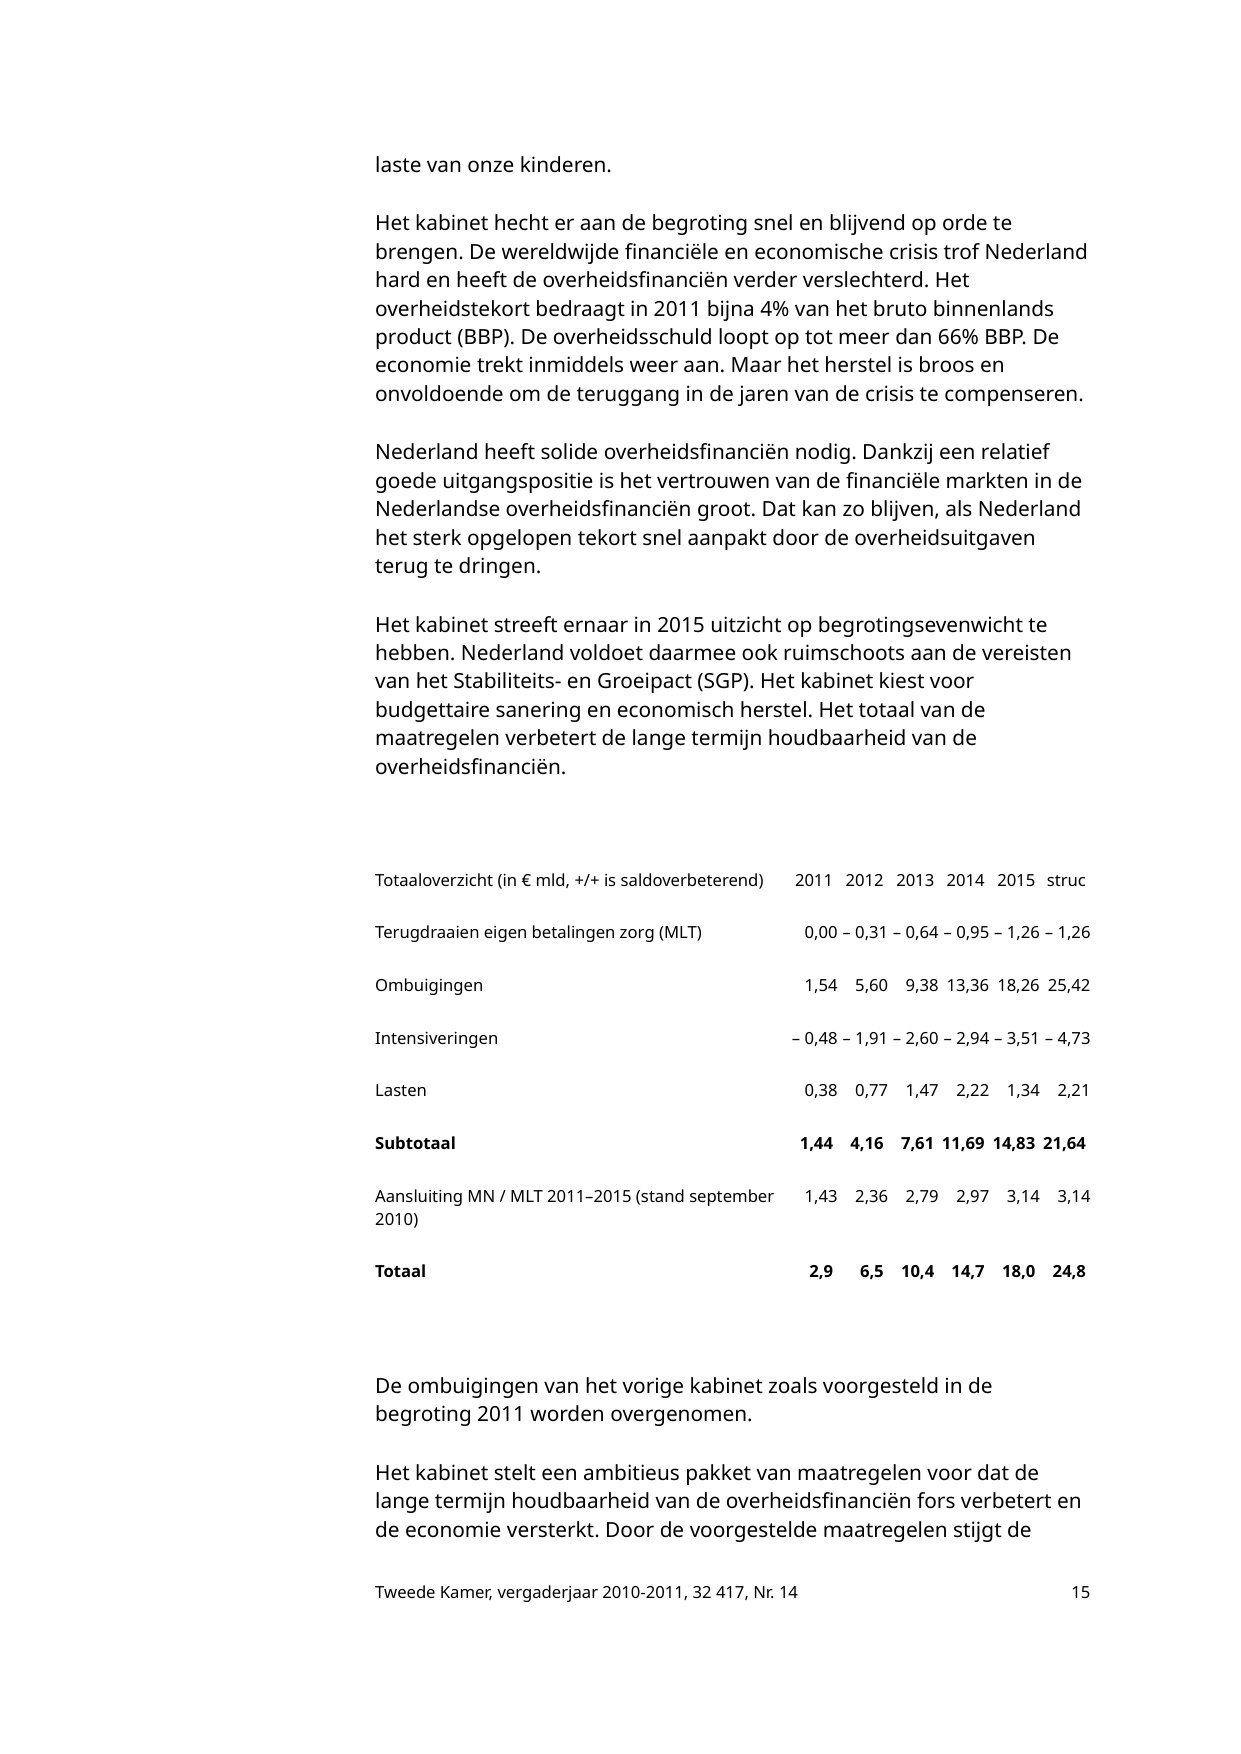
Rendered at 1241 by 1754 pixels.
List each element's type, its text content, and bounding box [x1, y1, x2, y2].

table_cell Lasten [375, 1079, 787, 1132]
table_cell – 1,91 [837, 1026, 888, 1079]
table_cell 3,14 [989, 1185, 1039, 1260]
table_cell 5,60 [837, 974, 888, 1026]
table_header 2011 [787, 868, 837, 921]
table_header Totaaloverzicht (in € mld, +/+ is saldoverbeterend) [375, 868, 787, 921]
table_cell 25,42 [1040, 974, 1090, 1026]
table_cell 3,14 [1040, 1185, 1090, 1260]
text Het kabinet streeft ernaar in 2015 uitzicht op begrotingsevenwicht te hebben. Nederland voldoet daarmee ook ruimschoots aan de vereisten van het Stabiliteits- en Groeipact (SGP). Het kabinet kiest voor budgettaire sanering en economisch herstel. Het totaal van de maatregelen verbetert de lange termijn houdbaarheid van de overheidsfinanciën. [375, 610, 1090, 780]
table_cell 9,38 [888, 974, 938, 1026]
table_cell Intensiveringen [375, 1026, 787, 1079]
table_cell 0,77 [837, 1079, 888, 1132]
table_cell 2,9 [787, 1260, 837, 1313]
table_cell 14,83 [989, 1132, 1039, 1184]
table_cell 1,34 [989, 1079, 1039, 1132]
table_cell Subtotaal [375, 1132, 787, 1184]
table_cell 0,00 [787, 921, 837, 974]
table_cell Terugdraaien eigen betalingen zorg (MLT) [375, 921, 787, 974]
table_header 2014 [938, 868, 989, 921]
table_cell 1,47 [888, 1079, 938, 1132]
table_cell – 2,60 [888, 1026, 938, 1079]
table_cell – 4,73 [1040, 1026, 1090, 1079]
table_cell 6,5 [837, 1260, 888, 1313]
table_cell 2,97 [938, 1185, 989, 1260]
table_cell – 0,31 [837, 921, 888, 974]
table_cell 2,79 [888, 1185, 938, 1260]
table_cell 10,4 [888, 1260, 938, 1313]
table_cell 0,38 [787, 1079, 837, 1132]
table_cell 13,36 [938, 974, 989, 1026]
table_cell – 3,51 [989, 1026, 1039, 1079]
text De ombuigingen van het vorige kabinet zoals voorgesteld in de begroting 2011 worden overgenomen. [375, 1371, 1090, 1428]
table_header struc [1040, 868, 1090, 921]
table_cell – 2,94 [938, 1026, 989, 1079]
table_cell – 0,64 [888, 921, 938, 974]
table_cell 2,22 [938, 1079, 989, 1132]
table_cell 2,36 [837, 1185, 888, 1260]
table_cell 2,21 [1040, 1079, 1090, 1132]
table_cell 11,69 [938, 1132, 989, 1184]
table_cell Totaal [375, 1260, 787, 1313]
table_cell – 1,26 [1040, 921, 1090, 974]
table_cell 24,8 [1040, 1260, 1090, 1313]
table_cell 18,26 [989, 974, 1039, 1026]
table_cell 21,64 [1040, 1132, 1090, 1184]
text Het kabinet hecht er aan de begroting snel en blijvend op orde te brengen. De wereldwijde financiële en economische crisis trof Nederland hard en heeft de overheidsfinanciën verder verslechterd. Het overheidstekort bedraagt in 2011 bijna 4% van het bruto binnenlands product (BBP). De overheidsschuld loopt op tot meer dan 66% BBP. De economie trekt inmiddels weer aan. Maar het herstel is broos en onvoldoende om de teruggang in de jaren van de crisis te compenseren. [375, 208, 1090, 407]
text laste van onze kinderen. [375, 150, 1090, 178]
table_cell 1,43 [787, 1185, 837, 1260]
table_header 2013 [888, 868, 938, 921]
text Het kabinet stelt een ambitieus pakket van maatregelen voor dat de lange termijn houdbaarheid van de overheidsfinanciën fors verbetert en de economie versterkt. Door de voorgestelde maatregelen stijgt de [375, 1458, 1090, 1543]
table_cell – 1,26 [989, 921, 1039, 974]
table_cell 14,7 [938, 1260, 989, 1313]
table_header 2012 [837, 868, 888, 921]
table_cell Ombuigingen [375, 974, 787, 1026]
table_cell 18,0 [989, 1260, 1039, 1313]
text Nederland heeft solide overheidsfinanciën nodig. Dankzij een relatief goede uitgangspositie is het vertrouwen van de financiële markten in de Nederlandse overheidsfinanciën groot. Dat kan zo blijven, als Nederland het sterk opgelopen tekort snel aanpakt door de overheidsuitgaven terug te dringen. [375, 437, 1090, 580]
table_cell 1,44 [787, 1132, 837, 1184]
table_cell – 0,95 [938, 921, 989, 974]
table_cell – 0,48 [787, 1026, 837, 1079]
table_cell 1,54 [787, 974, 837, 1026]
table_cell 4,16 [837, 1132, 888, 1184]
table_cell Aansluiting MN / MLT 2011–2015 (stand september 2010) [375, 1185, 787, 1260]
table_header 2015 [989, 868, 1039, 921]
table_cell 7,61 [888, 1132, 938, 1184]
